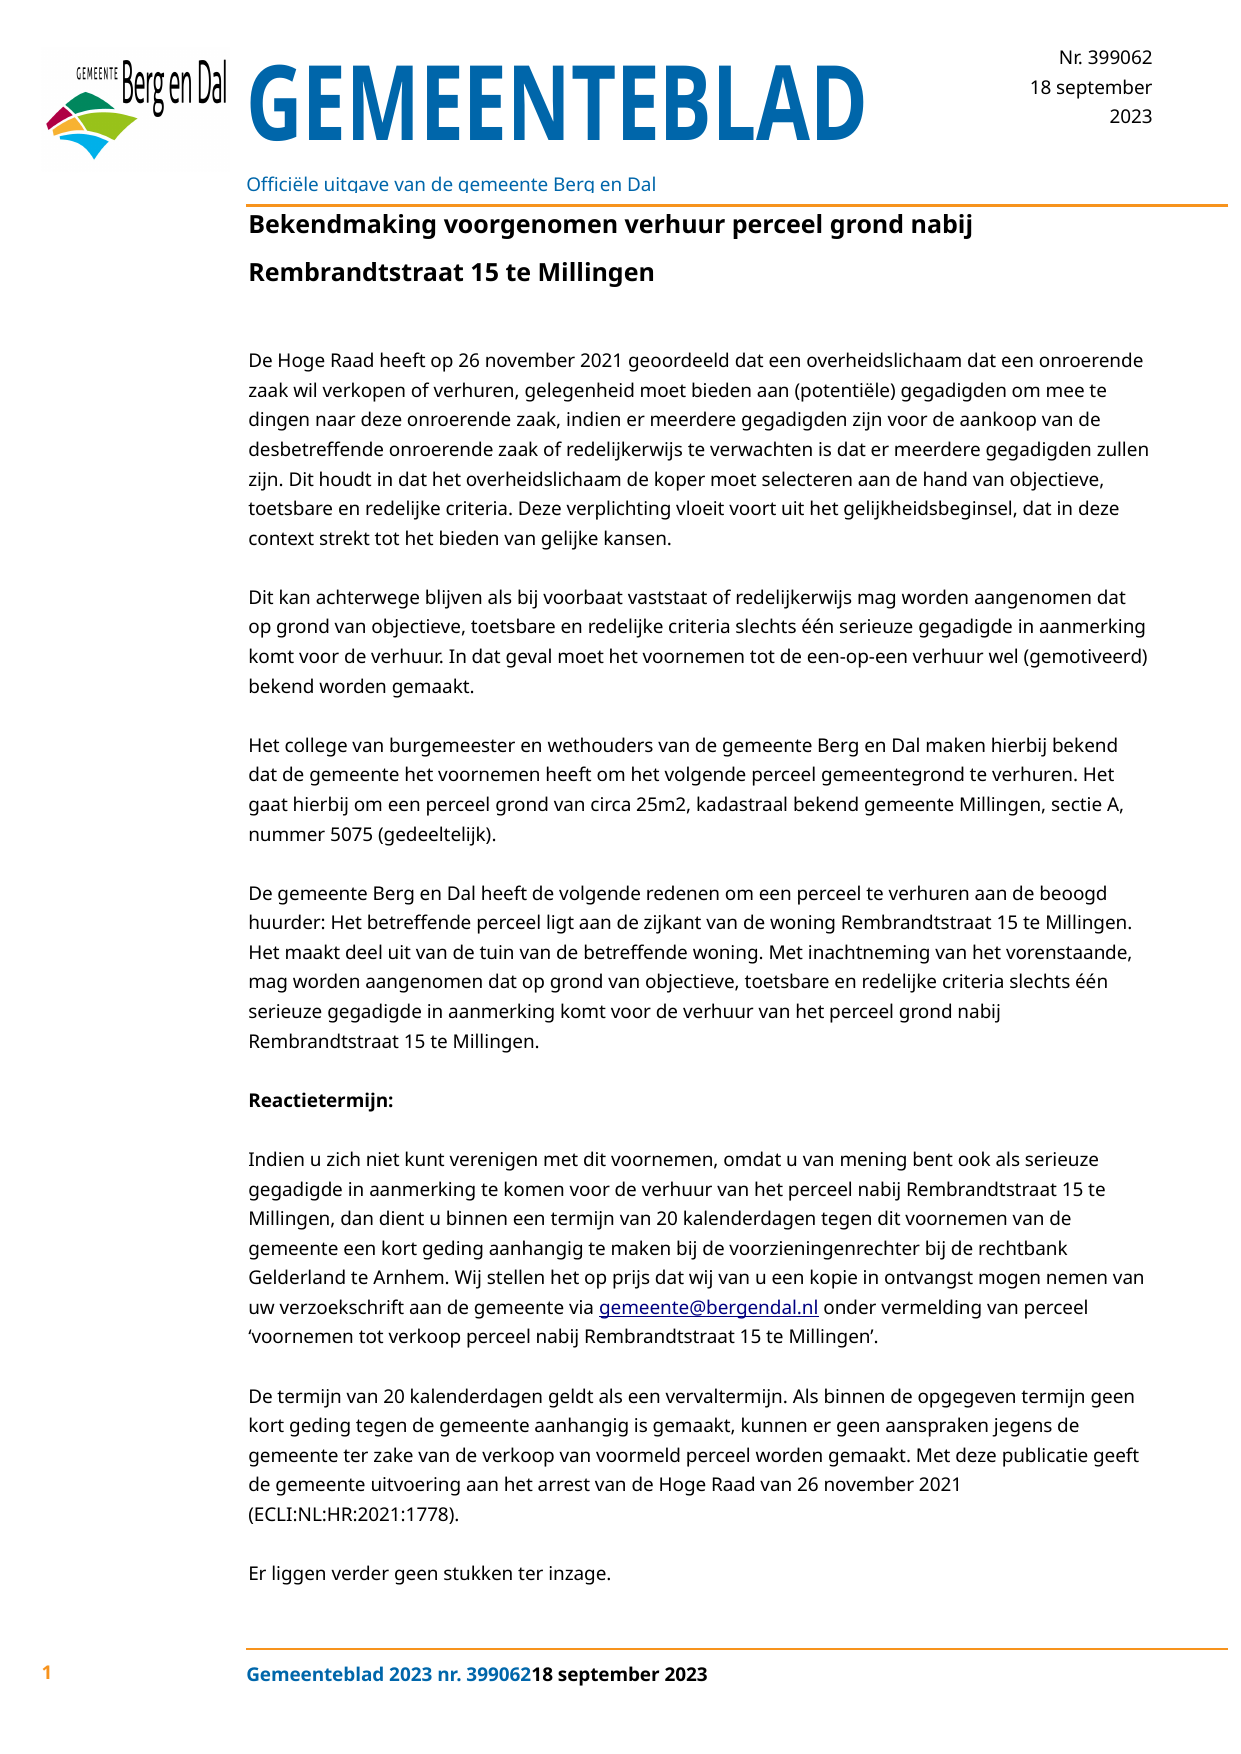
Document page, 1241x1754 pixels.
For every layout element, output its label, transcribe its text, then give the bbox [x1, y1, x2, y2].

text Dit kan achterwege blijven als bij voorbaat vaststaat of redelijkerwijs mag worden aangenomen dat op grond van objectieve, toetsbare en redelijke criteria slechts één serieuze gegadigde in aanmerking komt voor de verhuur. In dat geval moet het voornemen tot de een-op-een verhuur wel (gemotiveerd) bekend worden gemaakt. [248, 584, 1152, 699]
text Bekendmaking voorgenomen verhuur perceel grond nabij Rembrandtstraat 15 te Millingen [248, 207, 1152, 288]
text Indien u zich niet kunt verenigen met dit voornemen, omdat u van mening bent ook als serieuze gegadigde in aanmerking te komen voor de verhuur van het perceel nabij Rembrandtstraat 15 te Millingen, dan dient u binnen een termijn van 20 kalenderdagen tegen dit voornemen van de gemeente een kort geding aanhangig te maken bij de voorzieningenrechter bij de rechtbank Gelderland te Arnhem. Wij stellen het op prijs dat wij van u een kopie in ontvangst mogen nemen van uw verzoekschrift aan de gemeente via gemeente@bergendal.nl onder vermelding van perceel ‘voornemen tot verkoop perceel nabij Rembrandtstraat 15 te Millingen’. [248, 1146, 1152, 1349]
text De Hoge Raad heeft op 26 november 2021 geoordeeld dat een overheidslichaam dat een onroerende zaak wil verkopen of verhuren, gelegenheid moet bieden aan (potentiële) gegadigden om mee te dingen naar deze onroerende zaak, indien er meerdere gegadigden zijn voor de aankoop van de desbetreffende onroerende zaak of redelijkerwijs te verwachten is dat er meerdere gegadigden zullen zijn. Dit houdt in dat het overheidslichaam de koper moet selecteren aan de hand van objectieve, toetsbare en redelijke criteria. Deze verplichting vloeit voort uit het gelijkheidsbeginsel, dat in deze context strekt tot het bieden van gelijke kansen. [248, 347, 1152, 551]
text De termijn van 20 kalenderdagen geldt als een vervaltermijn. Als binnen de opgegeven termijn geen kort geding tegen de gemeente aanhangig is gemaakt, kunnen er geen aanspraken jegens de gemeente ter zake van de verkoop van voormeld perceel worden gemaakt. Met deze publicatie geeft de gemeente uitvoering aan het arrest van de Hoge Raad van 26 november 2021 (ECLI:NL:HR:2021:1778). [248, 1383, 1152, 1527]
text Er liggen verder geen stukken ter inzage. [248, 1560, 1152, 1586]
picture [41, 47, 231, 172]
text De gemeente Berg en Dal heeft de volgende redenen om een perceel te verhuren aan de beoogd huurder: Het betreffende perceel ligt aan de zijkant van de woning Rembrandtstraat 15 te Millingen. Het maakt deel uit van de tuin van de betreffende woning. Met inachtneming van het vorenstaande, mag worden aangenomen dat op grond van objectieve, toetsbare en redelijke criteria slechts één serieuze gegadigde in aanmerking komt voor de verhuur van het perceel grond nabij Rembrandtstraat 15 te Millingen. [248, 880, 1152, 1054]
text Reactietermijn: [248, 1087, 1152, 1113]
text Het college van burgemeester en wethouders van de gemeente Berg en Dal maken hierbij bekend dat de gemeente het voornemen heeft om het volgende perceel gemeentegrond te verhuren. Het gaat hierbij om een perceel grond van circa 25m2, kadastraal bekend gemeente Millingen, sectie A, nummer 5075 (gedeeltelijk). [248, 732, 1152, 847]
